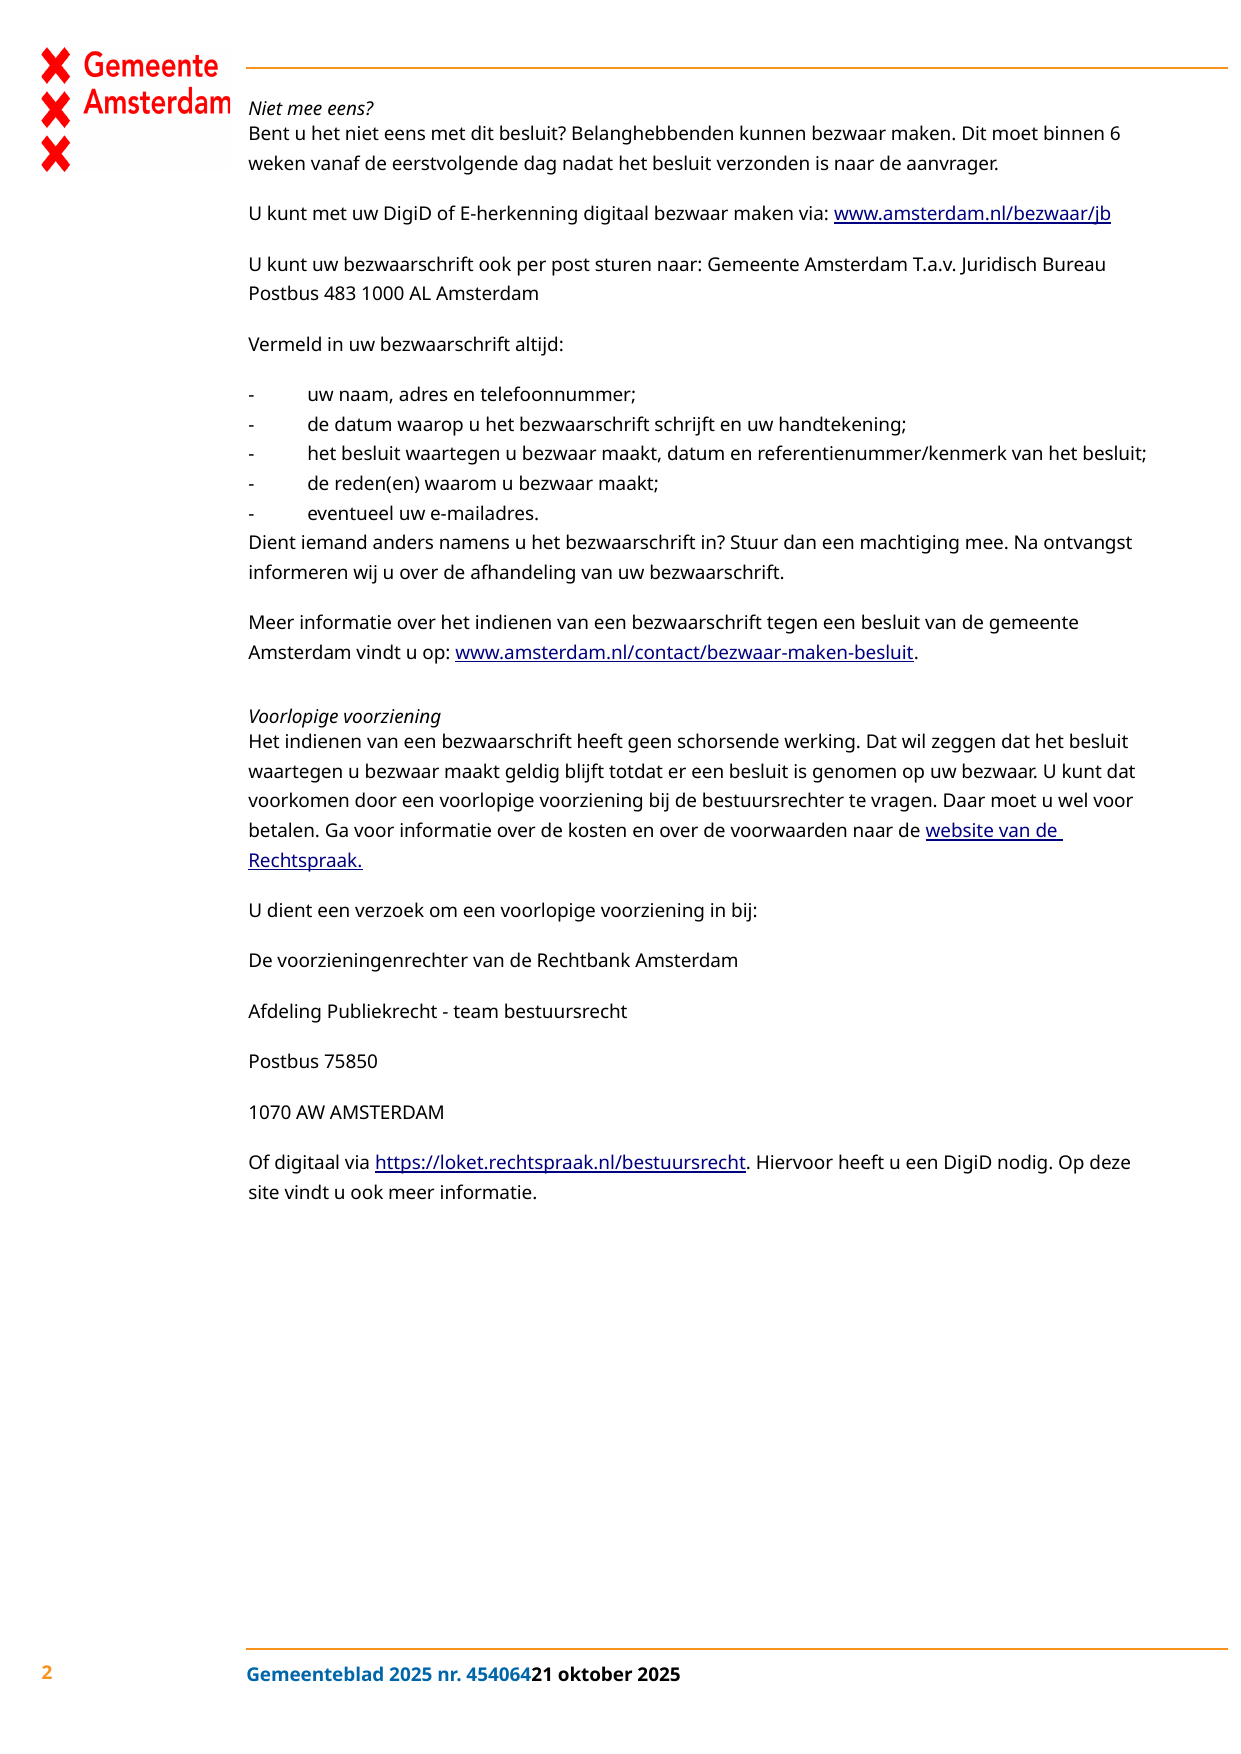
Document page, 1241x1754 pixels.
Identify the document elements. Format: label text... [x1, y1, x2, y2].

list de datum waarop u het bezwaarschrift schrijft en uw handtekening; [248, 411, 1152, 437]
picture [41, 47, 231, 172]
list de reden(en) waarom u bezwaar maakt; [248, 470, 1152, 496]
text Voorlopige voorziening [248, 703, 1152, 728]
text Postbus 75850 [248, 1048, 1152, 1074]
text Bent u het niet eens met dit besluit? Belanghebbenden kunnen bezwaar maken. Dit moet binnen 6 weken vanaf de eerstvolgende dag nadat het besluit verzonden is naar de aanvrager. [248, 121, 1152, 176]
list het besluit waartegen u bezwaar maakt, datum en referentienummer/kenmerk van het besluit; [248, 441, 1152, 466]
text 1070 AW AMSTERDAM [248, 1099, 1152, 1125]
text U dient een verzoek om een voorlopige voorziening in bij: [248, 897, 1152, 923]
text Vermeld in uw bezwaarschrift altijd: [248, 331, 1152, 357]
text Dient iemand anders namens u het bezwaarschrift in? Stuur dan een machtiging mee. Na ontvangst informeren wij u over de afhandeling van uw bezwaarschrift. [248, 529, 1152, 584]
text Meer informatie over het indienen van een bezwaarschrift tegen een besluit van de gemeente Amsterdam vindt u op: www.amsterdam.nl/contact/bezwaar-maken-besluit. [248, 609, 1152, 664]
text U kunt uw bezwaarschrift ook per post sturen naar: Gemeente Amsterdam T.a.v. Juridisch Bureau Postbus 483 1000 AL Amsterdam [248, 251, 1152, 306]
text U kunt met uw DigiD of E-herkenning digitaal bezwaar maken via: www.amsterdam.nl/bezwaar/jb [248, 201, 1152, 226]
text Het indienen van een bezwaarschrift heeft geen schorsende werking. Dat wil zeggen dat het besluit waartegen u bezwaar maakt geldig blijft totdat er een besluit is genomen op uw bezwaar. U kunt dat voorkomen door een voorlopige voorziening bij de bestuursrechter te vragen. Daar moet u wel voor betalen. Ga voor informatie over de kosten en over de voorwaarden naar de website van de Rechtspraak. [248, 728, 1152, 873]
text Afdeling Publiekrecht - team bestuursrecht [248, 998, 1152, 1024]
list eventueel uw e-mailadres. [248, 500, 1152, 525]
list uw naam, adres en telefoonnummer; [248, 381, 1152, 407]
text Of digitaal via https://loket.rechtspraak.nl/bestuursrecht. Hiervoor heeft u een DigiD nodig. Op deze site vindt u ook meer informatie. [248, 1149, 1152, 1205]
text De voorzieningenrechter van de Rechtbank Amsterdam [248, 948, 1152, 973]
text Niet mee eens? [248, 95, 1152, 121]
